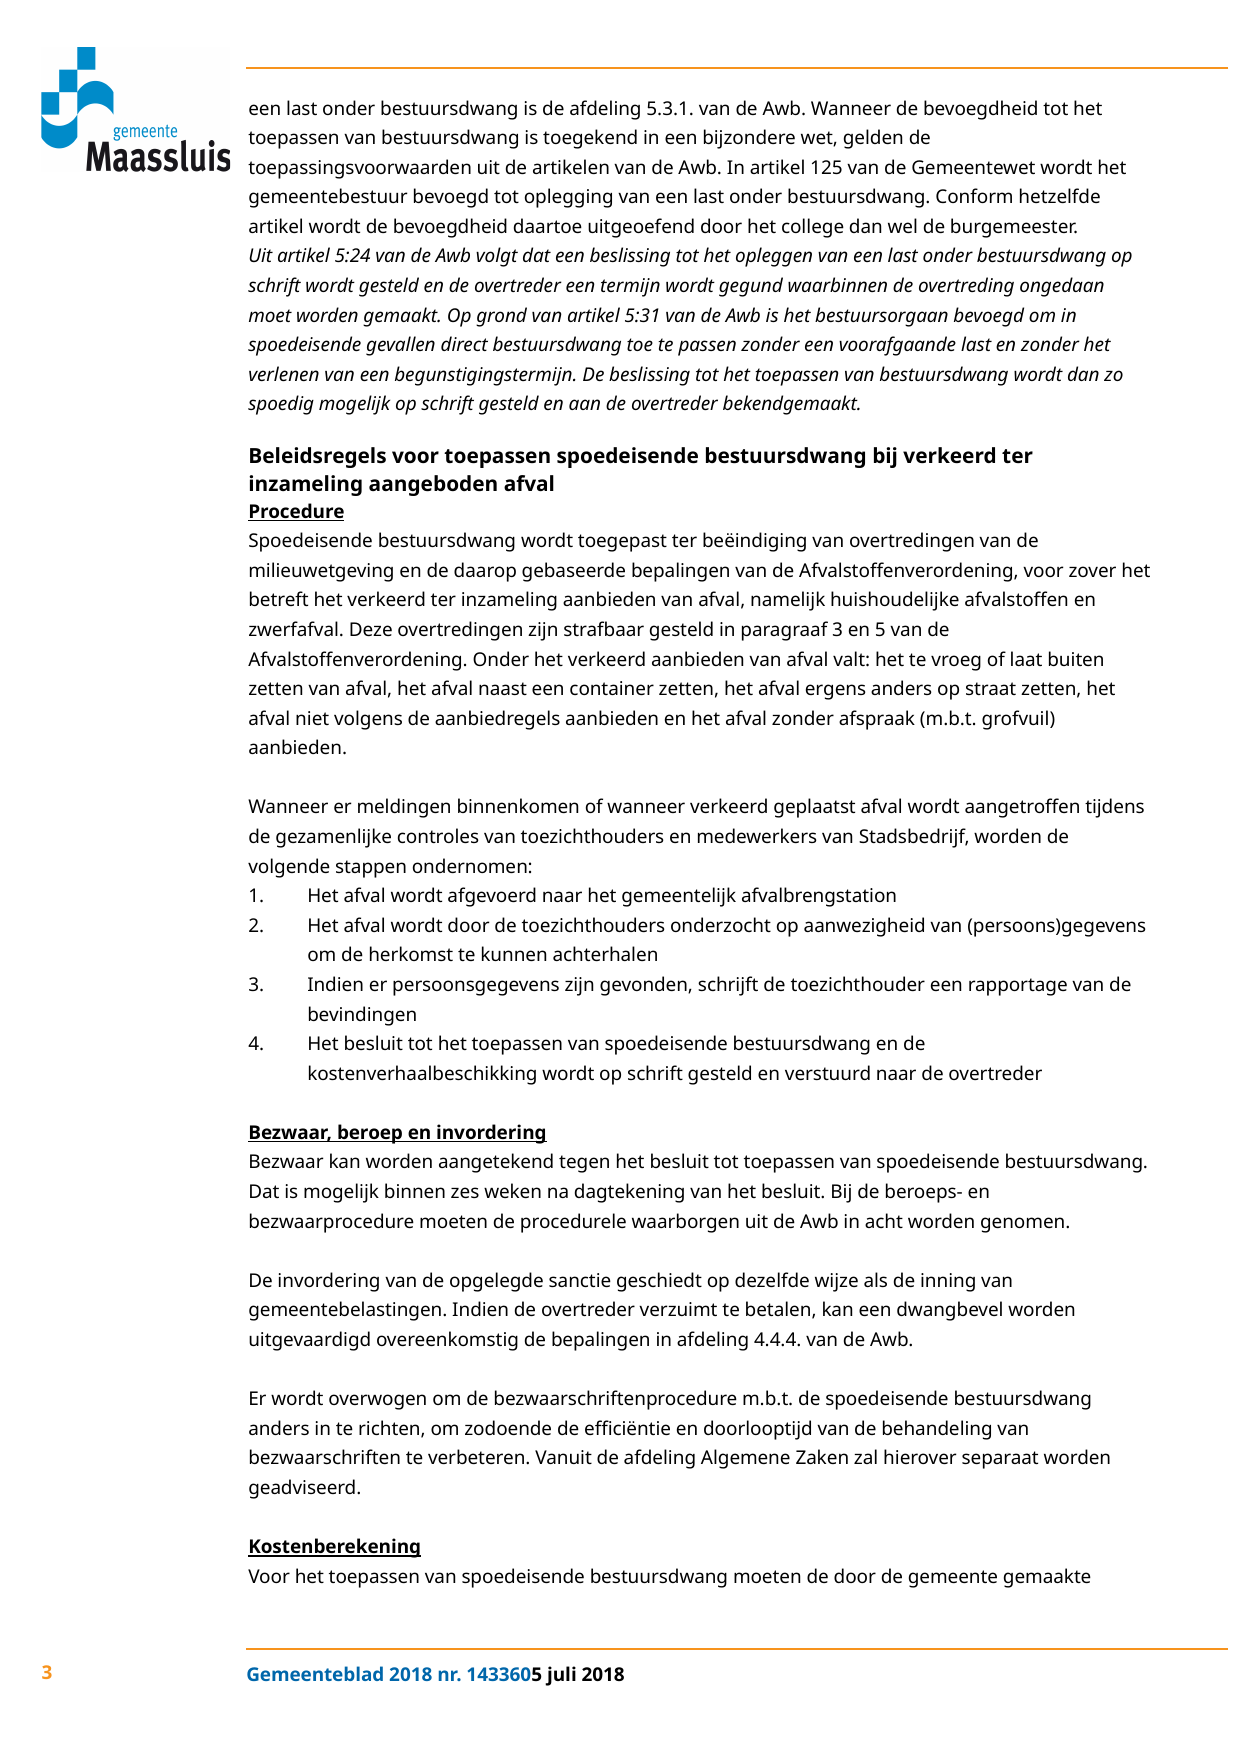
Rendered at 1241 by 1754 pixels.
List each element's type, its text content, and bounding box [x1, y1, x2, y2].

text Bezwaar, beroep en invordering [248, 1119, 1152, 1145]
text een last onder bestuursdwang is de afdeling 5.3.1. van de Awb. Wanneer de bevoegdheid tot het toepassen van bestuursdwang is toegekend in een bijzondere wet, gelden de toepassingsvoorwaarden uit de artikelen van de Awb. In artikel 125 van de Gemeentewet wordt het gemeentebestuur bevoegd tot oplegging van een last onder bestuursdwang. Conform hetzelfde artikel wordt de bevoegdheid daartoe uitgeoefend door het college dan wel de burgemeester. [248, 95, 1152, 239]
text Voor het toepassen van spoedeisende bestuursdwang moeten de door de gemeente gemaakte [248, 1563, 1152, 1589]
text Kostenberekening [248, 1533, 1152, 1559]
text Wanneer er meldingen binnenkomen of wanneer verkeerd geplaatst afval wordt aangetroffen tijdens de gezamenlijke controles van toezichthouders en medewerkers van Stadsbedrijf, worden de volgende stappen ondernomen: [248, 794, 1152, 879]
text Uit artikel 5:24 van de Awb volgt dat een beslissing tot het opleggen van een last onder bestuursdwang op schrift wordt gesteld en de overtreder een termijn wordt gegund waarbinnen de overtreding ongedaan moet worden gemaakt. Op grond van artikel 5:31 van de Awb is het bestuursorgaan bevoegd om in spoedeisende gevallen direct bestuursdwang toe te passen zonder een voorafgaande last en zonder het verlenen van een begunstigingstermijn. De beslissing tot het toepassen van bestuursdwang wordt dan zo spoedig mogelijk op schrift gesteld en aan de overtreder bekendgemaakt. [248, 243, 1152, 416]
text Bezwaar kan worden aangetekend tegen het besluit tot toepassen van spoedeisende bestuursdwang. Dat is mogelijk binnen zes weken na dagtekening van het besluit. Bij de beroeps- en bezwaarprocedure moeten de procedurele waarborgen uit de Awb in acht worden genomen. [248, 1149, 1152, 1234]
list Het afval wordt door de toezichthouders onderzocht op aanwezigheid van (persoons)gegevens om de herkomst te kunnen achterhalen [248, 912, 1152, 967]
list Het besluit tot het toepassen van spoedeisende bestuursdwang en de kostenverhaalbeschikking wordt op schrift gesteld en verstuurd naar de overtreder [248, 1030, 1152, 1086]
list Het afval wordt afgevoerd naar het gemeentelijk afvalbrengstation [248, 882, 1152, 908]
text De invordering van de opgelegde sanctie geschiedt op dezelfde wijze als de inning van gemeentebelastingen. Indien de overtreder verzuimt te betalen, kan een dwangbevel worden uitgevaardigd overeenkomstig de bepalingen in afdeling 4.4.4. van de Awb. [248, 1267, 1152, 1352]
text Er wordt overwogen om de bezwaarschriftenprocedure m.b.t. de spoedeisende bestuursdwang anders in te richten, om zodoende de efficiëntie en doorlooptijd van de behandeling van bezwaarschriften te verbeteren. Vanuit de afdeling Algemene Zaken zal hierover separaat worden geadviseerd. [248, 1385, 1152, 1500]
text Beleidsregels voor toepassen spoedeisende bestuursdwang bij verkeerd ter inzameling aangeboden afval [248, 441, 1152, 498]
text Procedure [248, 498, 1152, 524]
text Spoedeisende bestuursdwang wordt toegepast ter beëindiging van overtredingen van de milieuwetgeving en de daarop gebaseerde bepalingen van de Afvalstoffenverordening, voor zover het betreft het verkeerd ter inzameling aanbieden van afval, namelijk huishoudelijke afvalstoffen en zwerfafval. Deze overtredingen zijn strafbaar gesteld in paragraaf 3 en 5 van de Afvalstoffenverordening. Onder het verkeerd aanbieden van afval valt: het te vroeg of laat buiten zetten van afval, het afval naast een container zetten, het afval ergens anders op straat zetten, het afval niet volgens de aanbiedregels aanbieden en het afval zonder afspraak (m.b.t. grofvuil) aanbieden. [248, 527, 1152, 760]
list Indien er persoonsgegevens zijn gevonden, schrijft de toezichthouder een rapportage van de bevindingen [248, 971, 1152, 1027]
picture [41, 47, 77, 92]
picture [41, 47, 231, 172]
